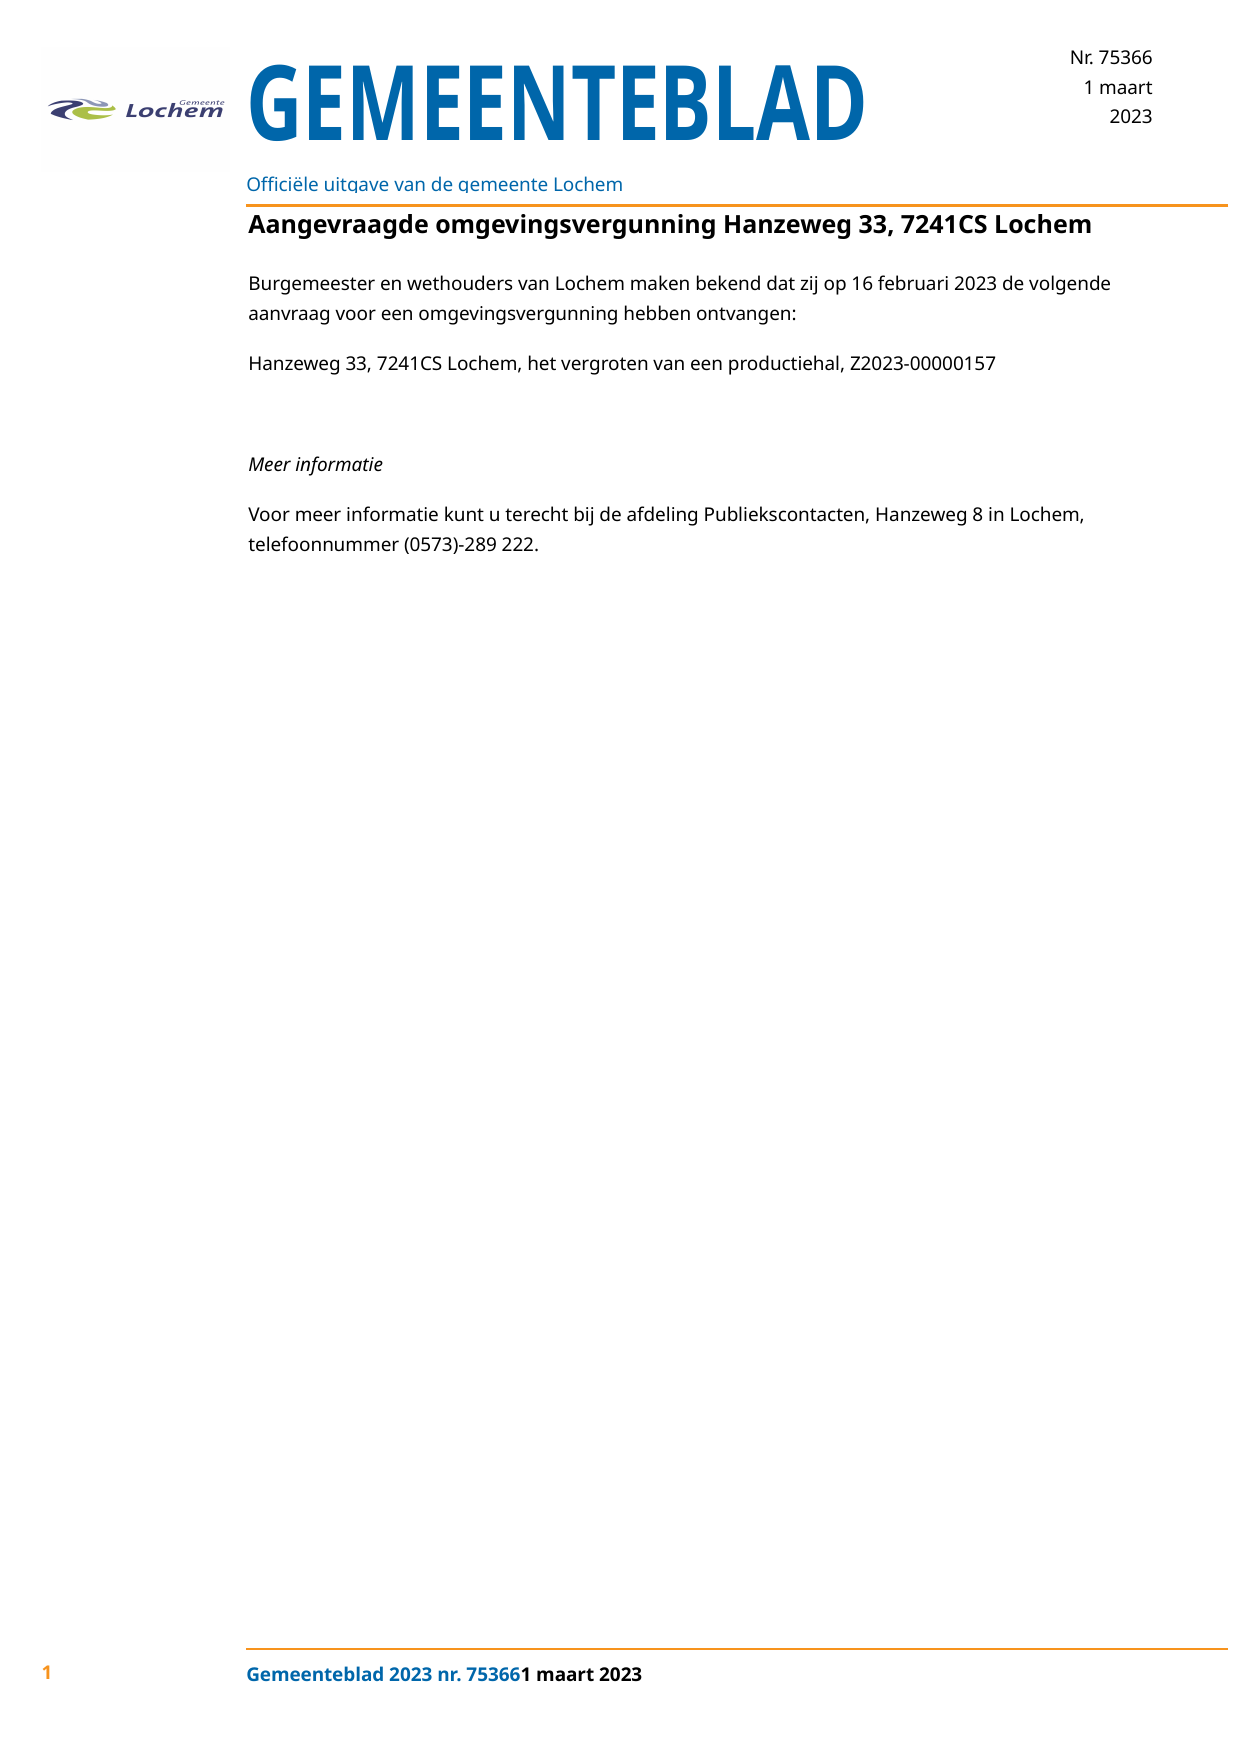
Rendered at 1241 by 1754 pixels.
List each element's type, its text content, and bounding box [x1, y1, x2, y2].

text Aangevraagde omgevingsvergunning Hanzeweg 33, 7241CS Lochem [248, 207, 1152, 241]
text Voor meer informatie kunt u terecht bij de afdeling Publiekscontacten, Hanzeweg 8 in Lochem, telefoonnummer (0573)-289 222. [248, 502, 1152, 557]
text Meer informatie [248, 451, 1152, 477]
picture [41, 47, 231, 172]
text Burgemeester en wethouders van Lochem maken bekend dat zij op 16 februari 2023 de volgende aanvraag voor een omgevingsvergunning hebben ontvangen: [248, 270, 1152, 326]
text Hanzeweg 33, 7241CS Lochem, het vergroten van een productiehal, Z2023-00000157 [248, 350, 1152, 376]
